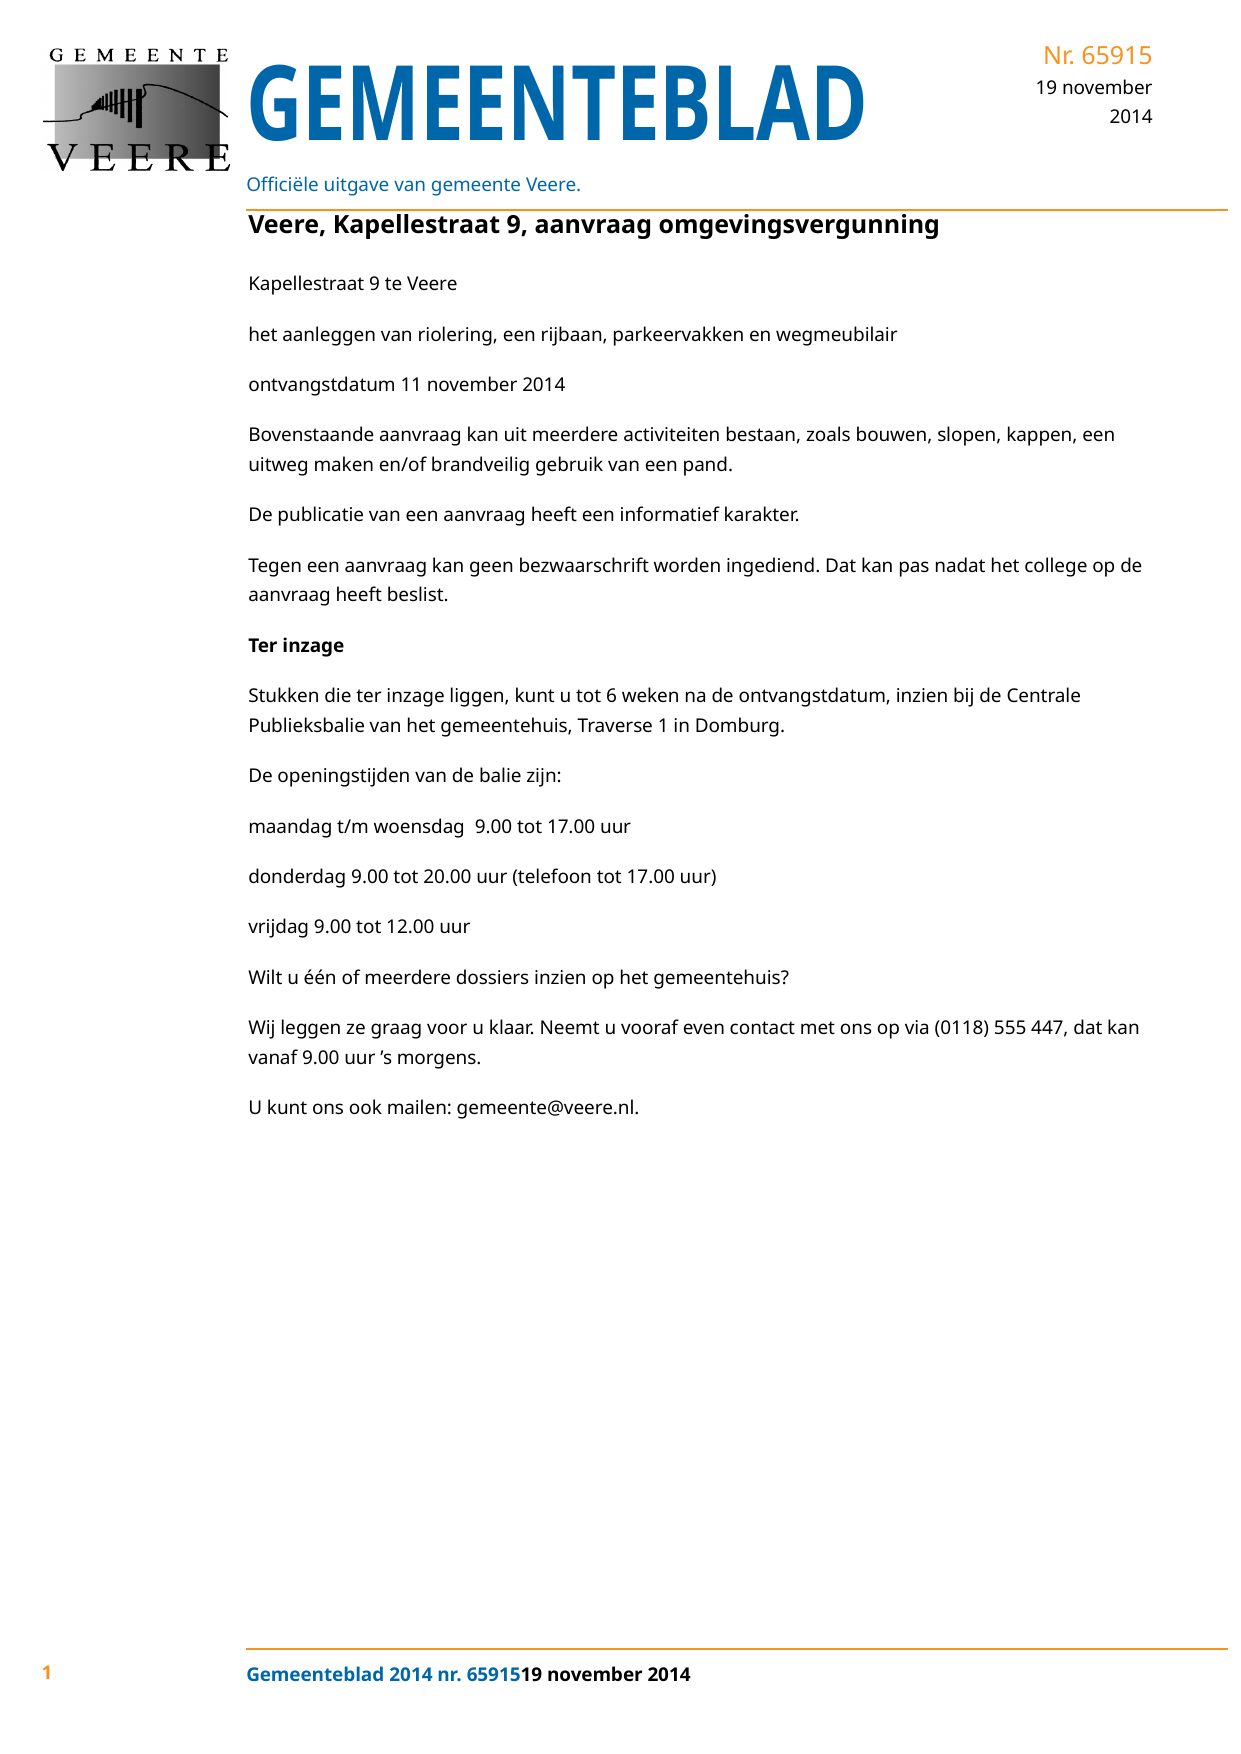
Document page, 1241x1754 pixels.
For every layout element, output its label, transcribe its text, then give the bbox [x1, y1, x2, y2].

text vrijdag 9.00 tot 12.00 uur [248, 914, 1152, 939]
text De openingstijden van de balie zijn: [248, 762, 1152, 788]
text ontvangstdatum 11 november 2014 [248, 371, 1152, 397]
text het aanleggen van riolering, een rijbaan, parkeervakken en wegmeubilair [248, 321, 1152, 346]
text Wij leggen ze graag voor u klaar. Neemt u vooraf even contact met ons op via (0118) 555 447, dat kan vanaf 9.00 uur ’s morgens. [248, 1014, 1152, 1070]
text Tegen een aanvraag kan geen bezwaarschrift worden ingediend. Dat kan pas nadat het college op de aanvraag heeft beslist. [248, 552, 1152, 607]
text donderdag 9.00 tot 20.00 uur (telefoon tot 17.00 uur) [248, 863, 1152, 889]
text Ter inzage [248, 632, 1152, 658]
text Kapellestraat 9 te Veere [248, 270, 1152, 296]
text Stukken die ter inzage liggen, kunt u tot 6 weken na de ontvangstdatum, inzien bij de Centrale Publieksbalie van het gemeentehuis, Traverse 1 in Domburg. [248, 682, 1152, 738]
text Wilt u één of meerdere dossiers inzien op het gemeentehuis? [248, 964, 1152, 990]
picture [41, 47, 231, 172]
text De publicatie van een aanvraag heeft een informatief karakter. [248, 502, 1152, 527]
text Veere, Kapellestraat 9, aanvraag omgevingsvergunning [248, 211, 1152, 241]
text Bovenstaande aanvraag kan uit meerdere activiteiten bestaan, zoals bouwen, slopen, kappen, een uitweg maken en/of brandveilig gebruik van een pand. [248, 422, 1152, 477]
text U kunt ons ook mailen: gemeente@veere.nl. [248, 1094, 1152, 1120]
text maandag t/m woensdag 9.00 tot 17.00 uur [248, 813, 1152, 838]
